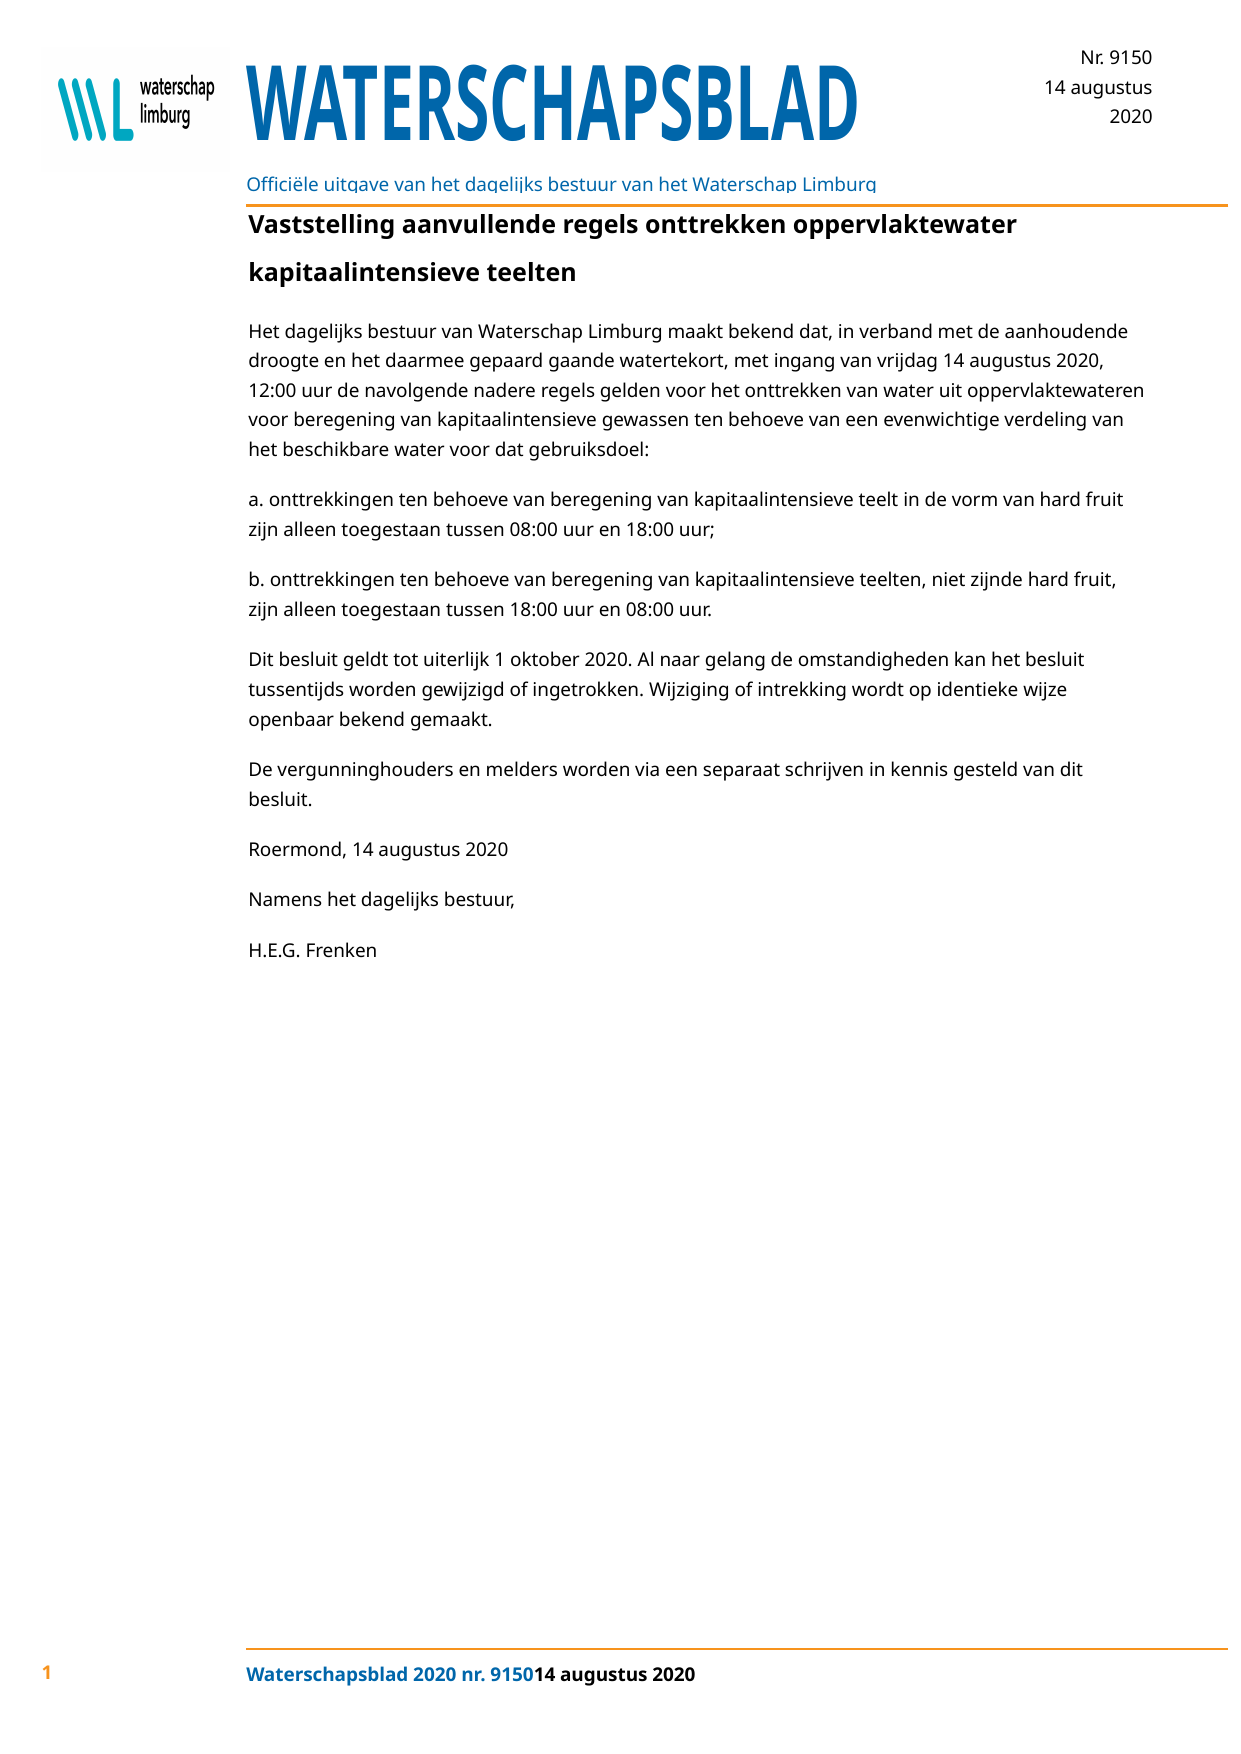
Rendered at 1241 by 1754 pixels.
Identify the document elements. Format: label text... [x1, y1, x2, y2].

text Dit besluit geldt tot uiterlijk 1 oktober 2020. Al naar gelang de omstandigheden kan het besluit tussentijds worden gewijzigd of ingetrokken. Wijziging of intrekking wordt op identieke wijze openbaar bekend gemaakt. [248, 647, 1152, 732]
text Vaststelling aanvullende regels onttrekken oppervlaktewater kapitaalintensieve teelten [248, 207, 1152, 288]
text b. onttrekkingen ten behoeve van beregening van kapitaalintensieve teelten, niet zijnde hard fruit, zijn alleen toegestaan tussen 18:00 uur en 08:00 uur. [248, 567, 1152, 622]
text De vergunninghouders en melders worden via een separaat schrijven in kennis gesteld van dit besluit. [248, 756, 1152, 812]
text Roermond, 14 augustus 2020 [248, 836, 1152, 862]
text Namens het dagelijks bestuur, [248, 887, 1152, 912]
picture [41, 47, 231, 172]
text a. onttrekkingen ten behoeve van beregening van kapitaalintensieve teelt in de vorm van hard fruit zijn alleen toegestaan tussen 08:00 uur en 18:00 uur; [248, 487, 1152, 542]
text Het dagelijks bestuur van Waterschap Limburg maakt bekend dat, in verband met de aanhoudende droogte en het daarmee gepaard gaande watertekort, met ingang van vrijdag 14 augustus 2020, 12:00 uur de navolgende nadere regels gelden voor het onttrekken van water uit oppervlaktewateren voor beregening van kapitaalintensieve gewassen ten behoeve van een evenwichtige verdeling van het beschikbare water voor dat gebruiksdoel: [248, 318, 1152, 462]
text H.E.G. Frenken [248, 937, 1152, 963]
